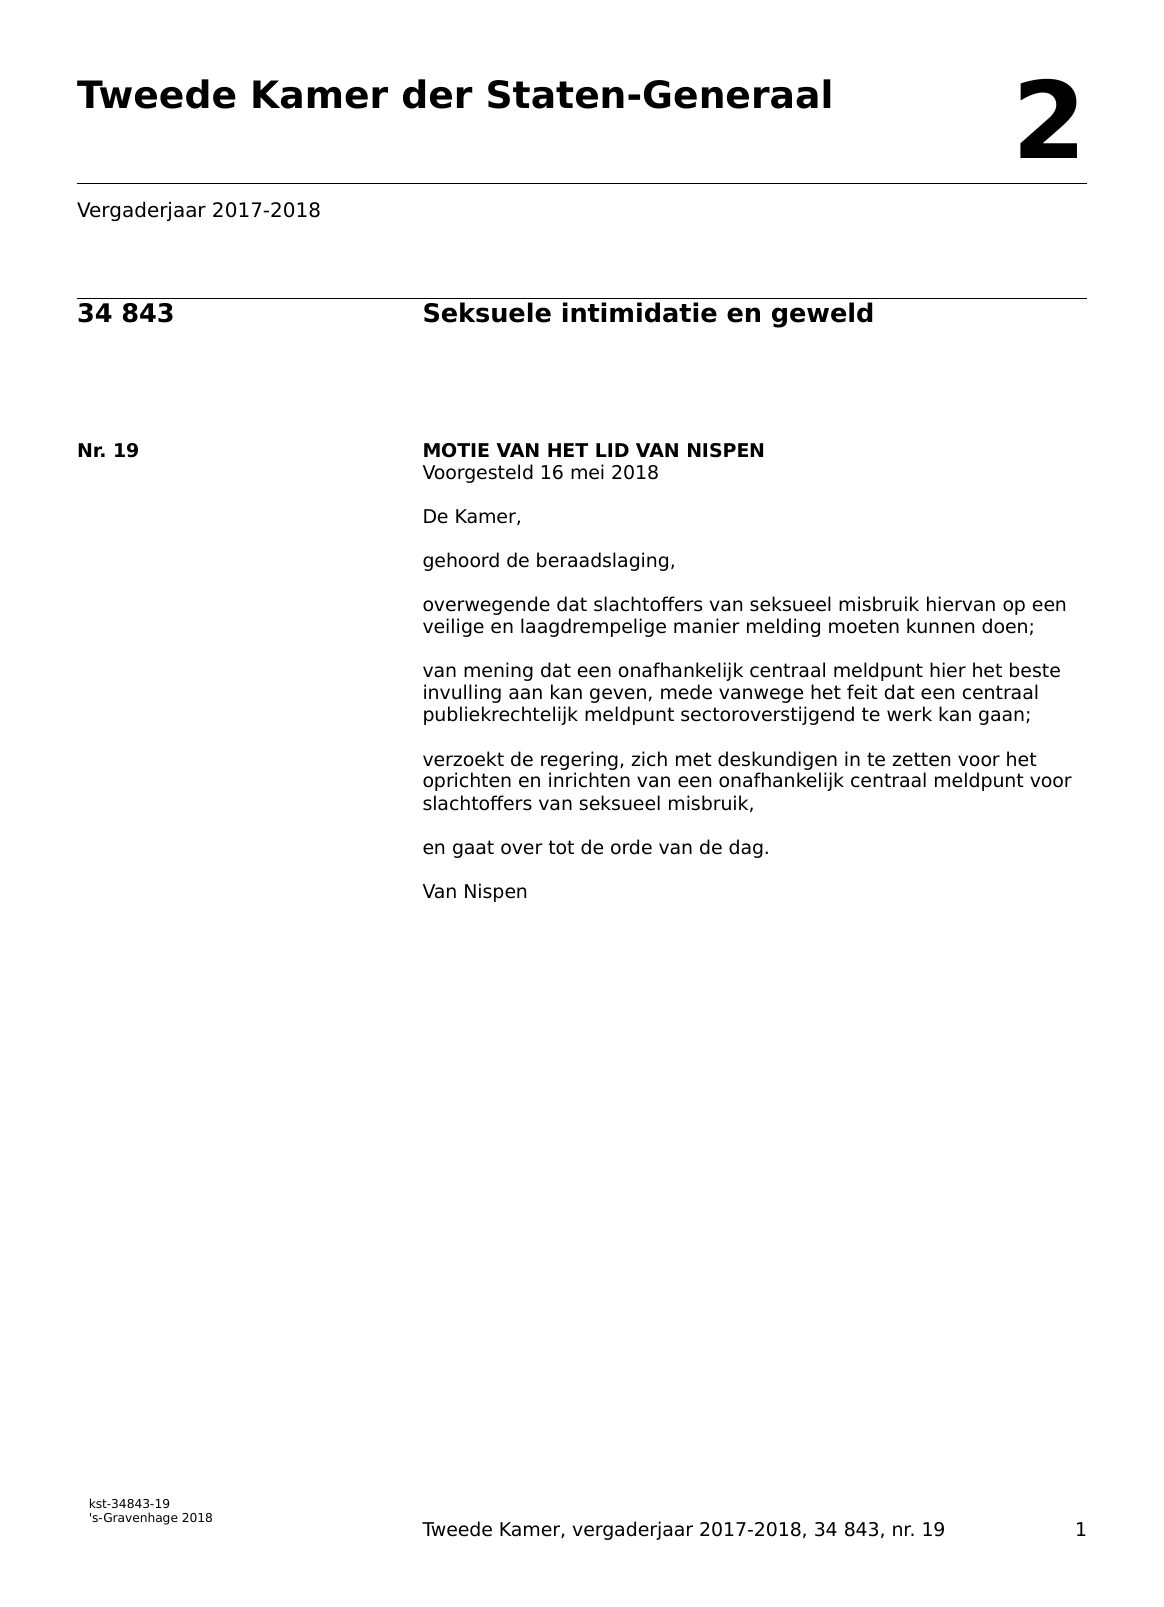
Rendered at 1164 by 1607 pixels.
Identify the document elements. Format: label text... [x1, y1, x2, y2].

subtitle 34 843 Seksuele intimidatie en geweld [77, 299, 1087, 329]
subtitle Nr. 19 MOTIE VAN HET LID VAN NISPEN [77, 440, 1087, 462]
text 's-Gravenhage 2018 [88, 1511, 323, 1525]
table_cell Vergaderjaar 2017-2018 [77, 184, 1087, 298]
text van mening dat een onafhankelijk centraal meldpunt hier het beste invulling aan kan geven, mede vanwege het feit dat een centraal publiekrechtelijk meldpunt sectoroverstijgend te werk kan gaan; [422, 660, 1087, 726]
text en gaat over tot de orde van de dag. [422, 837, 1087, 858]
text Van Nispen [422, 881, 1087, 903]
text overwegende dat slachtoffers van seksueel misbruik hiervan op een veilige en laagdrempelige manier melding moeten kunnen doen; [422, 594, 1087, 638]
text Voorgesteld 16 mei 2018 [422, 462, 1087, 484]
text verzoekt de regering, zich met deskundigen in te zetten voor het oprichten en inrichten van een onafhankelijk centraal meldpunt voor slachtoffers van seksueel misbruik, [422, 748, 1087, 814]
table_header Tweede Kamer der Staten-Generaal [77, 59, 886, 183]
text De Kamer, [422, 506, 1087, 528]
text kst-34843-19 [88, 1497, 323, 1511]
text gehoord de beraadslaging, [422, 550, 1087, 572]
table_header 2 [886, 59, 1087, 183]
